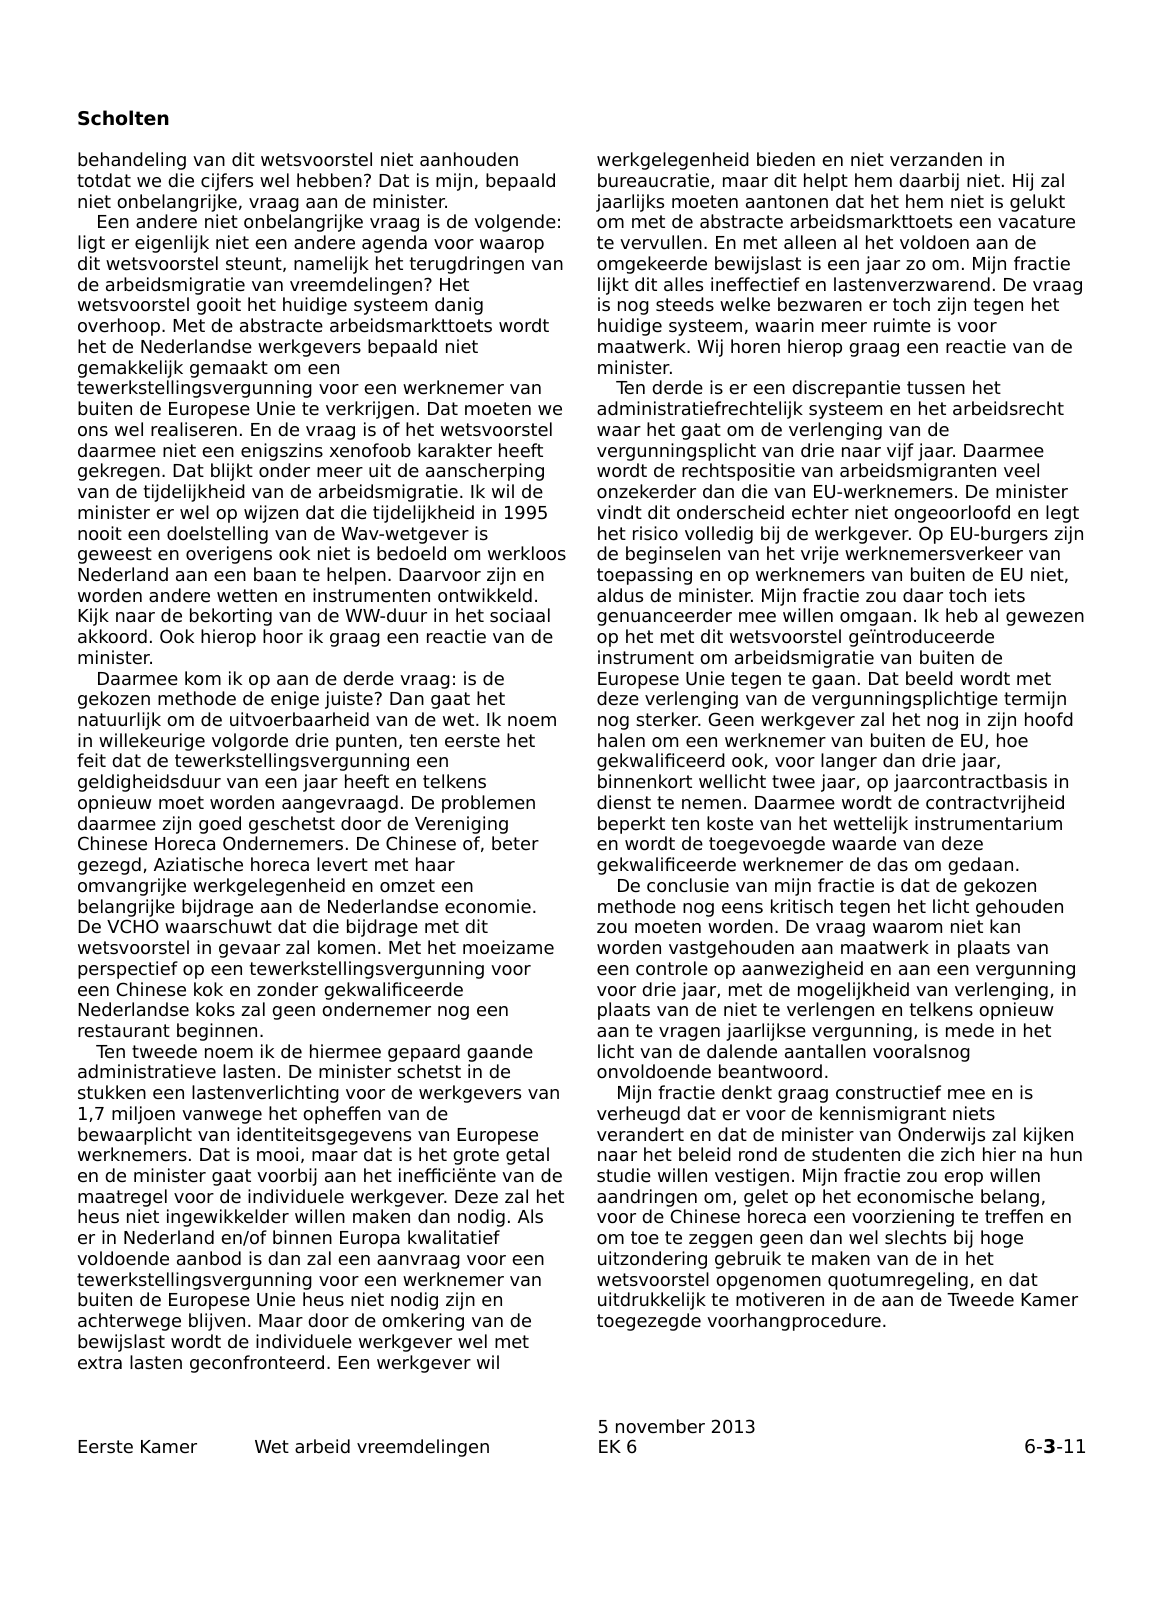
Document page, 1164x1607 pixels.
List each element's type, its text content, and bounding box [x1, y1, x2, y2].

text Een andere niet onbelangrijke vraag is de volgende: ligt er eigenlijk niet een andere agenda voor waarop dit wetsvoorstel steunt, namelijk het terugdringen van de arbeidsmigratie van vreemdelingen? Het wetsvoorstel gooit het huidige systeem danig overhoop. Met de abstracte arbeidsmarkttoets wordt het de Nederlandse werkgevers bepaald niet gemakkelijk gemaakt om een tewerkstellingsvergunning voor een werknemer van buiten de Europese Unie te verkrijgen. Dat moeten we ons wel realiseren. En de vraag is of het wetsvoorstel daarmee niet een enigszins xenofoob karakter heeft gekregen. Dat blijkt onder meer uit de aanscherping van de tijdelijkheid van de arbeidsmigratie. Ik wil de minister er wel op wijzen dat die tijdelijkheid in 1995 nooit een doelstelling van de Wav-wetgever is geweest en overigens ook niet is bedoeld om werkloos Nederland aan een baan te helpen. Daarvoor zijn en worden andere wetten en instrumenten ontwikkeld. Kijk naar de bekorting van de WW-duur in het sociaal akkoord. Ook hierop hoor ik graag een reactie van de minister. [77, 212, 567, 668]
text werkgelegenheid bieden en niet verzanden in bureaucratie, maar dit helpt hem daarbij niet. Hij zal jaarlijks moeten aantonen dat het hem niet is gelukt om met de abstracte arbeidsmarkttoets een vacature te vervullen. En met alleen al het voldoen aan de omgekeerde bewijslast is een jaar zo om. Mijn fractie lijkt dit alles ineffectief en lastenverzwarend. De vraag is nog steeds welke bezwaren er toch zijn tegen het huidige systeem, waarin meer ruimte is voor maatwerk. Wij horen hierop graag een reactie van de minister. [596, 150, 1087, 378]
text behandeling van dit wetsvoorstel niet aanhouden totdat we die cijfers wel hebben? Dat is mijn, bepaald niet onbelangrijke, vraag aan de minister. [77, 150, 567, 212]
text De conclusie van mijn fractie is dat de gekozen methode nog eens kritisch tegen het licht gehouden zou moeten worden. De vraag waarom niet kan worden vastgehouden aan maatwerk in plaats van een controle op aanwezigheid en aan een vergunning voor drie jaar, met de mogelijkheid van verlenging, in plaats van de niet te verlengen en telkens opnieuw aan te vragen jaarlijkse vergunning, is mede in het licht van de dalende aantallen vooralsnog onvoldoende beantwoord. [596, 876, 1087, 1083]
text Ten derde is er een discrepantie tussen het administratiefrechtelijk systeem en het arbeidsrecht waar het gaat om de verlenging van de vergunningsplicht van drie naar vijf jaar. Daarmee wordt de rechtspositie van arbeidsmigranten veel onzekerder dan die van EU-werknemers. De minister vindt dit onderscheid echter niet ongeoorloofd en legt het risico volledig bij de werkgever. Op EU-burgers zijn de beginselen van het vrije werknemersverkeer van toepassing en op werknemers van buiten de EU niet, aldus de minister. Mijn fractie zou daar toch iets genuanceerder mee willen omgaan. Ik heb al gewezen op het met dit wetsvoorstel geïntroduceerde instrument om arbeidsmigratie van buiten de Europese Unie tegen te gaan. Dat beeld wordt met deze verlenging van de vergunningsplichtige termijn nog sterker. Geen werkgever zal het nog in zijn hoofd halen om een werknemer van buiten de EU, hoe gekwalificeerd ook, voor langer dan drie jaar, binnenkort wellicht twee jaar, op jaarcontractbasis in dienst te nemen. Daarmee wordt de contractvrijheid beperkt ten koste van het wettelijk instrumentarium en wordt de toegevoegde waarde van deze gekwalificeerde werknemer de das om gedaan. [596, 378, 1087, 876]
text Ten tweede noem ik de hiermee gepaard gaande administratieve lasten. De minister schetst in de stukken een lastenverlichting voor de werkgevers van 1,7 miljoen vanwege het opheffen van de bewaarplicht van identiteitsgegevens van Europese werknemers. Dat is mooi, maar dat is het grote getal en de minister gaat voorbij aan het inefficiënte van de maatregel voor de individuele werkgever. Deze zal het heus niet ingewikkelder willen maken dan nodig. Als er in Nederland en/of binnen Europa kwalitatief voldoende aanbod is dan zal een aanvraag voor een tewerkstellingsvergunning voor een werknemer van buiten de Europese Unie heus niet nodig zijn en achterwege blijven. Maar door de omkering van de bewijslast wordt de individuele werkgever wel met extra lasten geconfronteerd. Een werkgever wil [77, 1042, 567, 1373]
text Mijn fractie denkt graag constructief mee en is verheugd dat er voor de kennismigrant niets verandert en dat de minister van Onderwijs zal kijken naar het beleid rond de studenten die zich hier na hun studie willen vestigen. Mijn fractie zou erop willen aandringen om, gelet op het economische belang, voor de Chinese horeca een voorziening te treffen en om toe te zeggen geen dan wel slechts bij hoge uitzondering gebruik te maken van de in het wetsvoorstel opgenomen quotumregeling, en dat uitdrukkelijk te motiveren in de aan de Tweede Kamer toegezegde voorhangprocedure. [596, 1083, 1087, 1332]
text Daarmee kom ik op aan de derde vraag: is de gekozen methode de enige juiste? Dan gaat het natuurlijk om de uitvoerbaarheid van de wet. Ik noem in willekeurige volgorde drie punten, ten eerste het feit dat de tewerkstellingsvergunning een geldigheidsduur van een jaar heeft en telkens opnieuw moet worden aangevraagd. De problemen daarmee zijn goed geschetst door de Vereniging Chinese Horeca Ondernemers. De Chinese of, beter gezegd, Aziatische horeca levert met haar omvangrijke werkgelegenheid en omzet een belangrijke bijdrage aan de Nederlandse economie. De VCHO waarschuwt dat die bijdrage met dit wetsvoorstel in gevaar zal komen. Met het moeizame perspectief op een tewerkstellingsvergunning voor een Chinese kok en zonder gekwalificeerde Nederlandse koks zal geen ondernemer nog een restaurant beginnen. [77, 668, 567, 1042]
